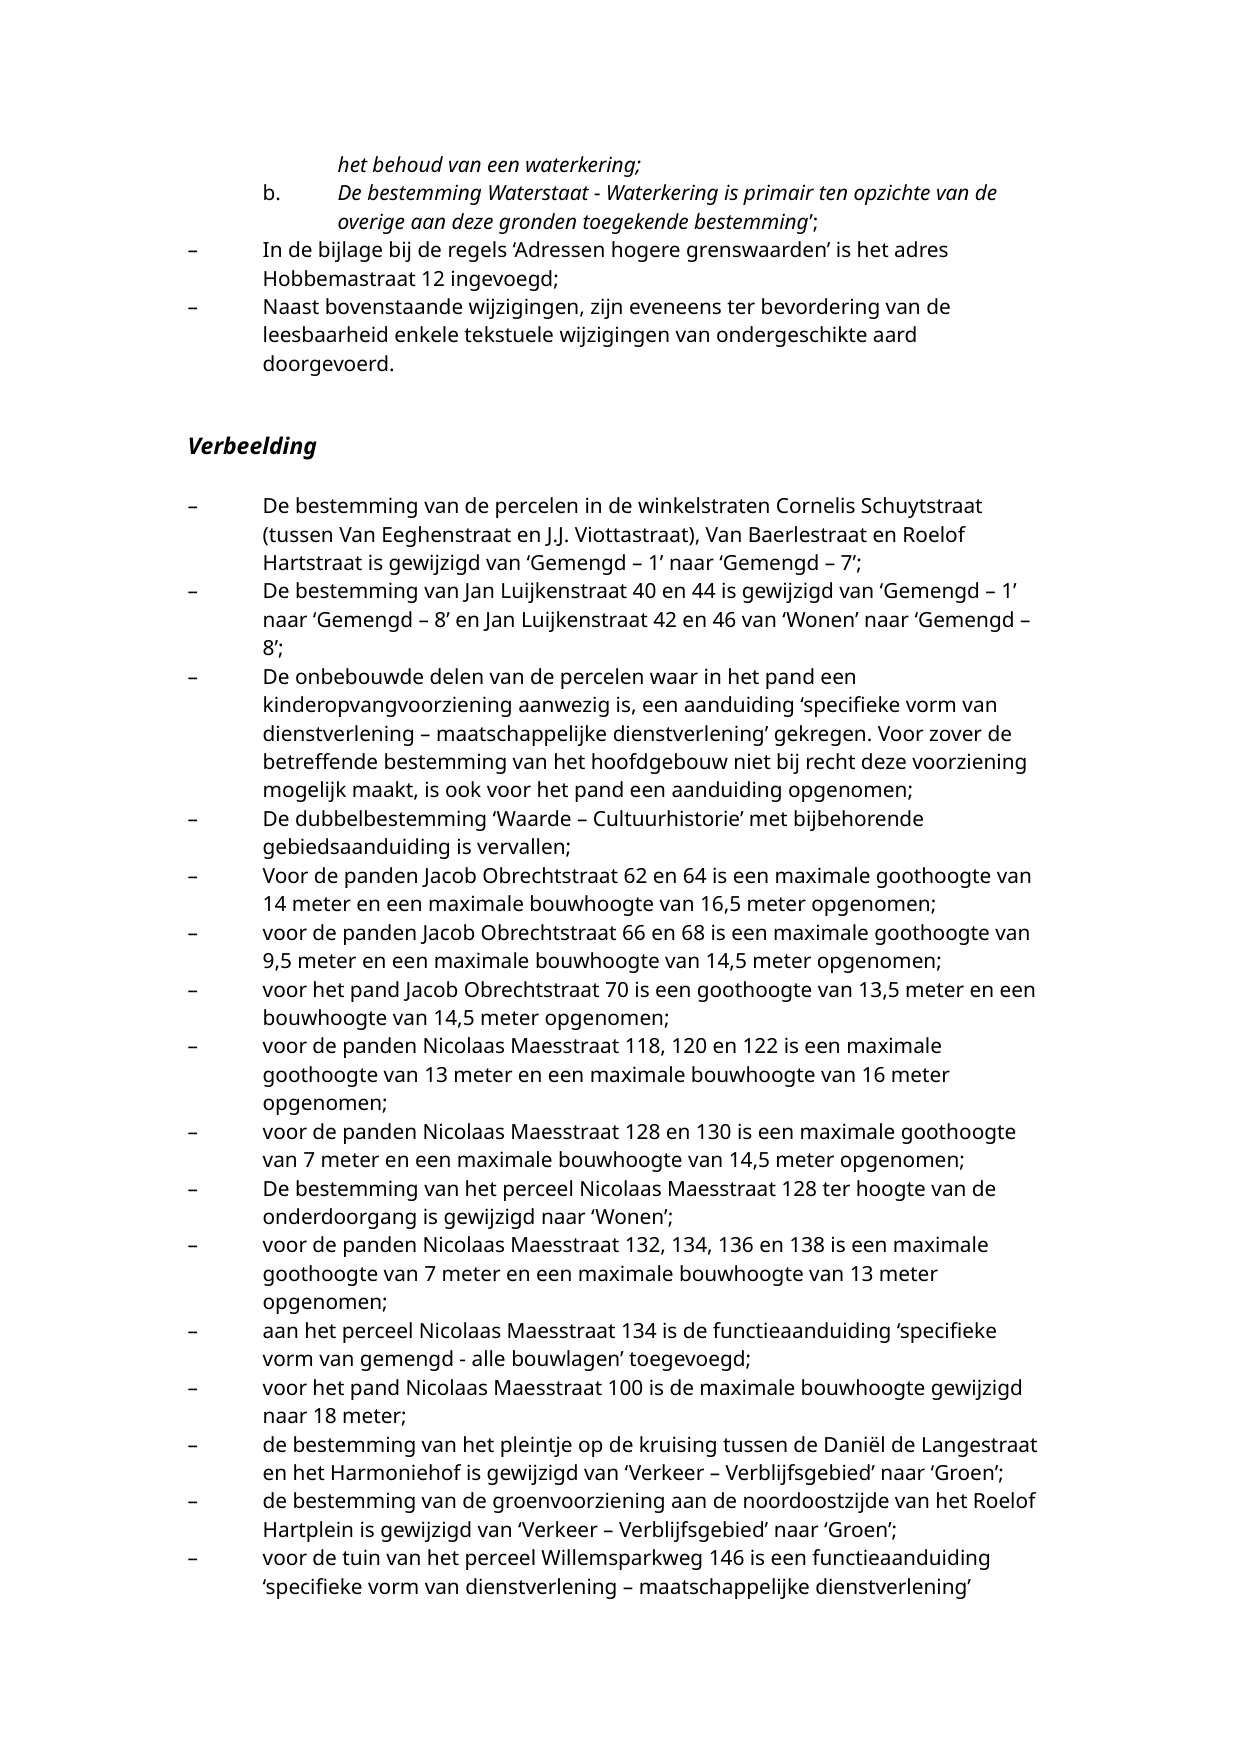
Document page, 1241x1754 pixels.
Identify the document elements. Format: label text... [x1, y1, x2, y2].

list De bestemming Waterstaat - Waterkering is primair ten opzichte van de overige aan deze gronden toegekende bestemming’; [262, 178, 1053, 235]
list voor het pand Nicolaas Maesstraat 100 is de maximale bouwhoogte gewijzigd naar 18 meter; [187, 1373, 1053, 1430]
subtitle Verbeelding [187, 430, 1053, 461]
list voor de panden Nicolaas Maesstraat 132, 134, 136 en 138 is een maximale goothoogte van 7 meter en een maximale bouwhoogte van 13 meter opgenomen; [187, 1231, 1053, 1316]
list Naast bovenstaande wijzigingen, zijn eveneens ter bevordering van de leesbaarheid enkele tekstuele wijzigingen van ondergeschikte aard doorgevoerd. [187, 292, 1053, 377]
list voor de panden Nicolaas Maesstraat 128 en 130 is een maximale goothoogte van 7 meter en een maximale bouwhoogte van 14,5 meter opgenomen; [187, 1117, 1053, 1174]
list De bestemming van de percelen in de winkelstraten Cornelis Schuytstraat (tussen Van Eeghenstraat en J.J. Viottastraat), Van Baerlestraat en Roelof Hartstraat is gewijzigd van ‘Gemengd – 1’ naar ‘Gemengd – 7’; [187, 491, 1053, 577]
list In de bijlage bij de regels ‘Adressen hogere grenswaarden’ is het adres Hobbemastraat 12 ingevoegd; [187, 235, 1053, 292]
list De onbebouwde delen van de percelen waar in het pand een kinderopvangvoorziening aanwezig is, een aanduiding ‘specifieke vorm van dienstverlening – maatschappelijke dienstverlening’ gekregen. Voor zover de betreffende bestemming van het hoofdgebouw niet bij recht deze voorziening mogelijk maakt, is ook voor het pand een aanduiding opgenomen; [187, 662, 1053, 804]
list De dubbelbestemming ‘Waarde – Cultuurhistorie’ met bijbehorende gebiedsaanduiding is vervallen; [187, 804, 1053, 861]
list De bestemming van het perceel Nicolaas Maesstraat 128 ter hoogte van de onderdoorgang is gewijzigd naar ‘Wonen’; [187, 1174, 1053, 1231]
list de bestemming van het pleintje op de kruising tussen de Daniël de Langestraat en het Harmoniehof is gewijzigd van ‘Verkeer – Verblijfsgebied’ naar ‘Groen’; [187, 1430, 1053, 1487]
list voor de panden Jacob Obrechtstraat 66 en 68 is een maximale goothoogte van 9,5 meter en een maximale bouwhoogte van 14,5 meter opgenomen; [187, 918, 1053, 975]
list de bestemming van de groenvoorziening aan de noordoostzijde van het Roelof Hartplein is gewijzigd van ‘Verkeer – Verblijfsgebied’ naar ‘Groen’; [187, 1487, 1053, 1543]
list voor het pand Jacob Obrechtstraat 70 is een goothoogte van 13,5 meter en een bouwhoogte van 14,5 meter opgenomen; [187, 975, 1053, 1032]
list Voor de panden Jacob Obrechtstraat 62 en 64 is een maximale goothoogte van 14 meter en een maximale bouwhoogte van 16,5 meter opgenomen; [187, 861, 1053, 918]
list De bestemming van Jan Luijkenstraat 40 en 44 is gewijzigd van ‘Gemengd – 1’ naar ‘Gemengd – 8’ en Jan Luijkenstraat 42 en 46 van ‘Wonen’ naar ‘Gemengd – 8’; [187, 577, 1053, 662]
list aan het perceel Nicolaas Maesstraat 134 is de functieaanduiding ‘specifieke vorm van gemengd - alle bouwlagen’ toegevoegd; [187, 1316, 1053, 1373]
list voor de tuin van het perceel Willemsparkweg 146 is een functieaanduiding ‘specifieke vorm van dienstverlening – maatschappelijke dienstverlening’ [187, 1543, 1053, 1600]
list voor de panden Nicolaas Maesstraat 118, 120 en 122 is een maximale goothoogte van 13 meter en een maximale bouwhoogte van 16 meter opgenomen; [187, 1032, 1053, 1117]
list het behoud van een waterkering; [262, 150, 1053, 178]
